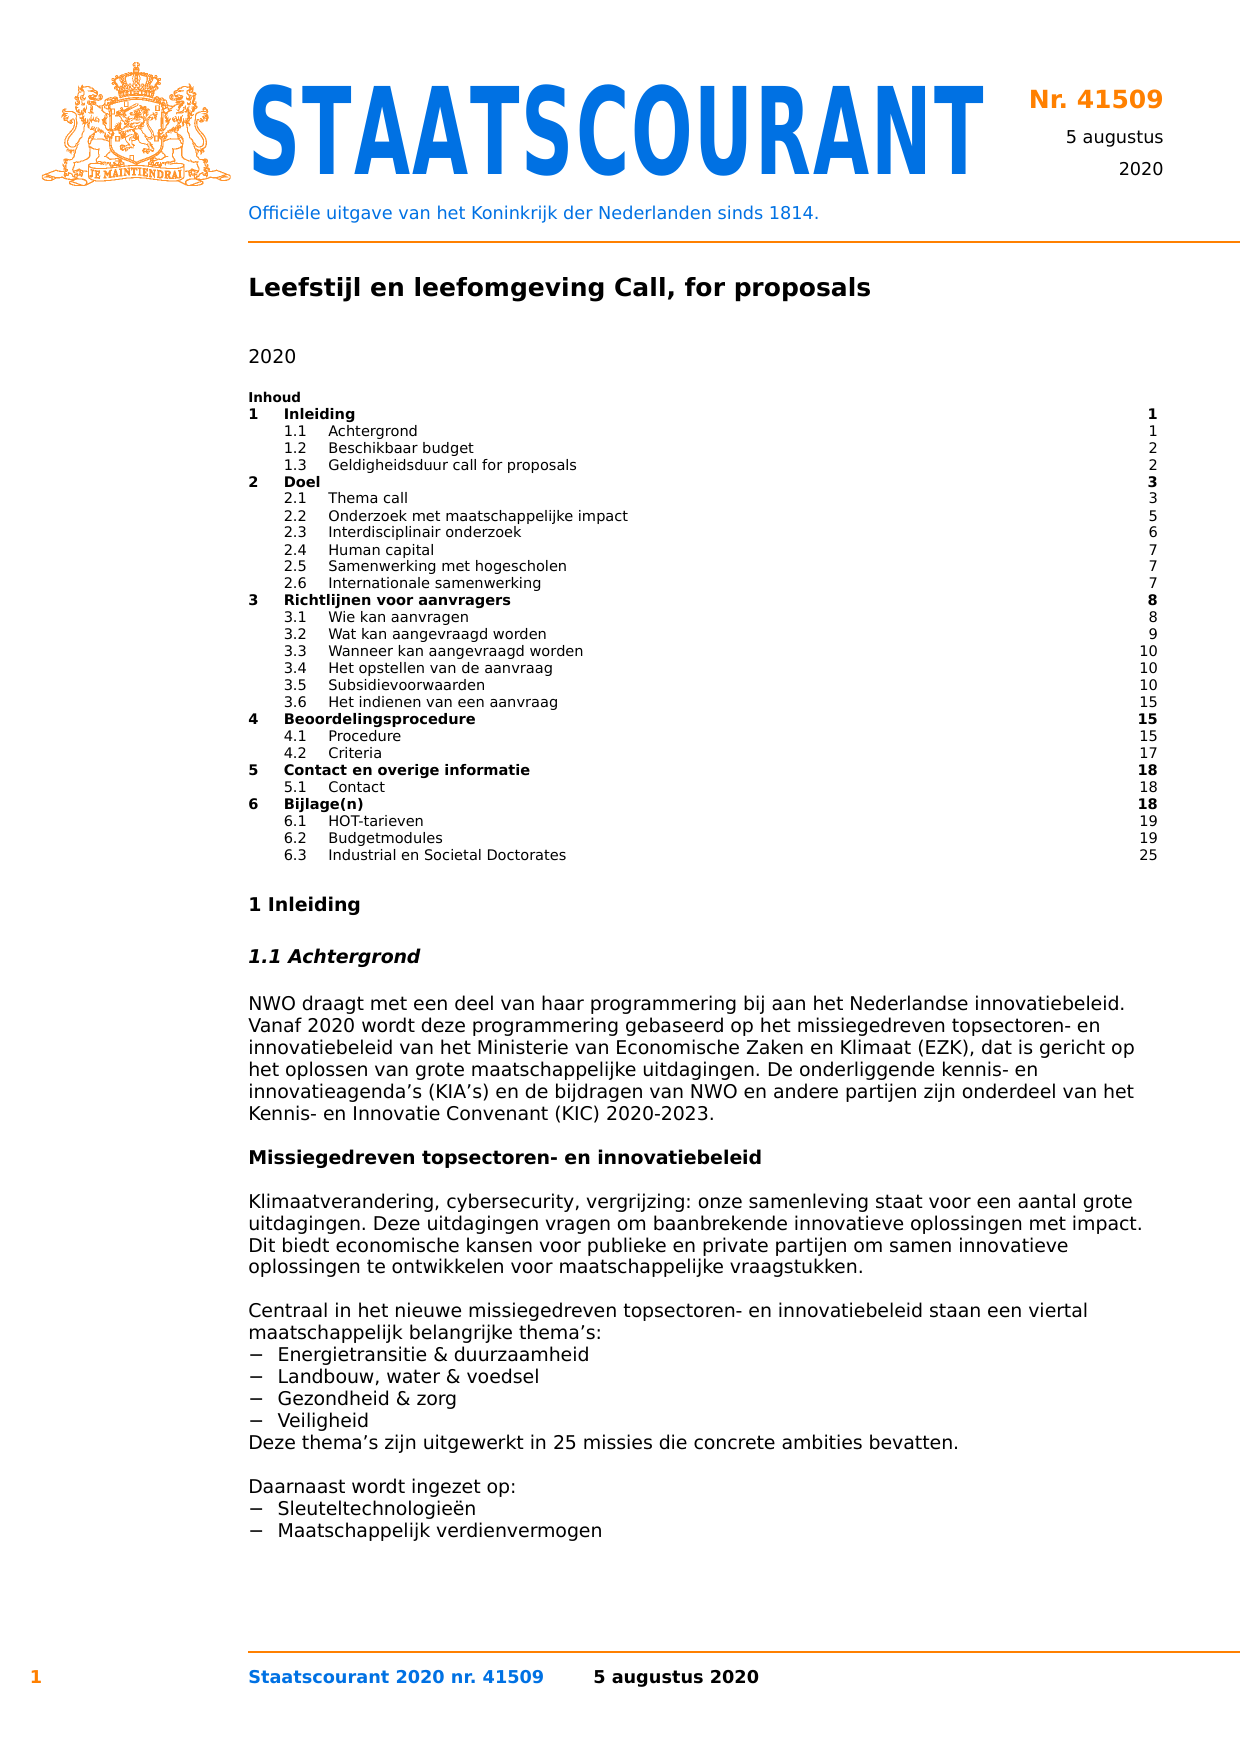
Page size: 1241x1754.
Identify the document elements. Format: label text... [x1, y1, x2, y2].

table_header Nr. 41509 [998, 62, 1240, 121]
table_cell 6.1 [278, 813, 322, 830]
table_cell Bijlage(n) [278, 796, 885, 813]
table_cell 7 [885, 575, 1163, 592]
table_cell 3.5 [278, 677, 322, 694]
table_cell 2.5 [278, 558, 322, 575]
table_cell 6.3 [278, 847, 322, 864]
table_cell [248, 677, 278, 694]
table_cell 18 [885, 779, 1163, 796]
table_cell 3.3 [278, 643, 322, 660]
table_cell 3 [885, 474, 1163, 490]
text Klimaatverandering, cybersecurity, vergrijzing: onze samenleving staat voor een aantal grote uitdagingen. Deze uitdagingen vragen om baanbrekende innovatieve oplossingen met impact. Dit biedt economische kansen voor publieke en private partijen om samen innovatieve oplossingen te ontwikkelen voor maatschappelijke vraagstukken. [248, 1191, 1163, 1278]
table_header Inhoud [248, 390, 1163, 406]
table_cell [248, 643, 278, 660]
table_cell [248, 830, 278, 847]
table_cell Onderzoek met maatschappelijke impact [322, 508, 885, 524]
table_cell 2.4 [278, 541, 322, 558]
table_cell [248, 541, 278, 558]
table_cell 7 [885, 541, 1163, 558]
table_cell 19 [885, 830, 1163, 847]
table_cell 4.1 [278, 728, 322, 745]
table_cell [248, 660, 278, 677]
table_cell [248, 508, 278, 524]
table_cell 2 [885, 456, 1163, 473]
table_cell Contact en overige informatie [278, 762, 885, 779]
table_cell [248, 694, 278, 711]
table_cell 1 [885, 423, 1163, 439]
table_cell Doel [278, 474, 885, 490]
table_cell Wanneer kan aangevraagd worden [322, 643, 885, 660]
table_cell 10 [885, 643, 1163, 660]
table_cell 6 [248, 796, 278, 813]
table_cell Het opstellen van de aanvraag [322, 660, 885, 677]
table_cell 3.4 [278, 660, 322, 677]
table_cell 3 [248, 592, 278, 609]
table_cell Achtergrond [322, 423, 885, 439]
table_cell 10 [885, 677, 1163, 694]
table_cell [248, 490, 278, 507]
table_cell 5.1 [278, 779, 322, 796]
table_cell 2 [248, 474, 278, 490]
table_cell Geldigheidsduur call for proposals [322, 456, 885, 473]
table_cell 3.1 [278, 609, 322, 626]
text Deze thema’s zijn uitgewerkt in 25 missies die concrete ambities bevatten. [248, 1432, 1163, 1454]
table_cell 15 [885, 728, 1163, 745]
table_cell 3.2 [278, 626, 322, 643]
table_cell 2 [885, 440, 1163, 456]
table_cell [248, 456, 278, 473]
table_cell [248, 524, 278, 541]
table_cell 1.3 [278, 456, 322, 473]
table_cell 15 [885, 694, 1163, 711]
picture [41, 62, 231, 186]
table_cell [248, 779, 278, 796]
table_cell 10 [885, 660, 1163, 677]
table_cell Criteria [322, 745, 885, 762]
text − Landbouw, water & voedsel [248, 1366, 1163, 1388]
table_cell 18 [885, 796, 1163, 813]
table_cell 4.2 [278, 745, 322, 762]
table_cell Interdisciplinair onderzoek [322, 524, 885, 541]
table_cell Samenwerking met hogescholen [322, 558, 885, 575]
table_cell [248, 728, 278, 745]
table_cell 7 [885, 558, 1163, 575]
table_cell Industrial en Societal Doctorates [322, 847, 885, 864]
table_cell 25 [885, 847, 1163, 864]
table_cell 17 [885, 745, 1163, 762]
table_cell Procedure [322, 728, 885, 745]
table_cell 2.6 [278, 575, 322, 592]
table_cell HOT-tarieven [322, 813, 885, 830]
text NWO draagt met een deel van haar programmering bij aan het Nederlandse innovatiebeleid. Vanaf 2020 wordt deze programmering gebaseerd op het missiegedreven topsectoren- en innovatiebeleid van het Ministerie van Economische Zaken en Klimaat (EZK), dat is gericht op het oplossen van grote maatschappelijke uitdagingen. De onderliggende kennis- en innovatieagenda’s (KIA’s) en de bijdragen van NWO en andere partijen zijn onderdeel van het Kennis- en Innovatie Convenant (KIC) 2020-2023. [248, 993, 1163, 1125]
table_cell Internationale samenwerking [322, 575, 885, 592]
table_cell 5 [248, 762, 278, 779]
table_cell Wat kan aangevraagd worden [322, 626, 885, 643]
text − Sleuteltechnologieën [248, 1498, 1163, 1520]
table_cell Wie kan aanvragen [322, 609, 885, 626]
table_cell [248, 575, 278, 592]
table_cell 8 [885, 592, 1163, 609]
table_cell 1 [885, 406, 1163, 422]
text − Veiligheid [248, 1410, 1163, 1432]
table_cell 6.2 [278, 830, 322, 847]
table_cell [248, 745, 278, 762]
table_cell Beschikbaar budget [322, 440, 885, 456]
table_cell Officiële uitgave van het Koninkrijk der Nederlanden sinds 1814. [248, 203, 1240, 241]
subtitle 1 Inleiding [248, 894, 1163, 916]
text − Maatschappelijk verdienvermogen [248, 1520, 1163, 1542]
table_cell Human capital [322, 541, 885, 558]
text Centraal in het nieuwe missiegedreven topsectoren- en innovatiebeleid staan een viertal maatschappelijk belangrijke thema’s: [248, 1300, 1163, 1344]
table_cell 4 [248, 711, 278, 728]
table_cell 2.2 [278, 508, 322, 524]
table_cell 1.2 [278, 440, 322, 456]
table_cell 8 [885, 609, 1163, 626]
text Daarnaast wordt ingezet op: [248, 1476, 1163, 1498]
table_cell 2020 [998, 153, 1240, 203]
table_cell Richtlijnen voor aanvragers [278, 592, 885, 609]
text − Energietransitie & duurzaamheid [248, 1344, 1163, 1366]
table_cell [248, 847, 278, 864]
table_cell [248, 423, 278, 439]
text − Gezondheid & zorg [248, 1388, 1163, 1410]
table_cell [248, 626, 278, 643]
table_cell [248, 609, 278, 626]
text 2020 [248, 346, 1163, 368]
table_cell Inleiding [278, 406, 885, 422]
table_cell 9 [885, 626, 1163, 643]
table_cell [248, 813, 278, 830]
table_cell Thema call [322, 490, 885, 507]
table_cell 6 [885, 524, 1163, 541]
table_cell [248, 440, 278, 456]
subtitle Leefstijl en leefomgeving Call, for proposals [248, 273, 1163, 302]
subtitle Missiegedreven topsectoren- en innovatiebeleid [248, 1147, 1163, 1169]
table_cell Budgetmodules [322, 830, 885, 847]
table_cell 3 [885, 490, 1163, 507]
table_cell 1.1 [278, 423, 322, 439]
table_cell 5 [885, 508, 1163, 524]
table_header STAATSCOURANT [248, 62, 998, 203]
subtitle 1.1 Achtergrond [248, 946, 1163, 968]
table_cell 19 [885, 813, 1163, 830]
table_cell Beoordelingsprocedure [278, 711, 885, 728]
table_header [25, 62, 248, 241]
table_cell 2.3 [278, 524, 322, 541]
table_cell Het indienen van een aanvraag [322, 694, 885, 711]
table_cell Contact [322, 779, 885, 796]
table_cell 18 [885, 762, 1163, 779]
table_cell Subsidievoorwaarden [322, 677, 885, 694]
table_cell 5 augustus [998, 121, 1240, 153]
table_cell 1 [248, 406, 278, 422]
table_cell [248, 558, 278, 575]
table_cell 3.6 [278, 694, 322, 711]
table_cell 2.1 [278, 490, 322, 507]
table_cell 15 [885, 711, 1163, 728]
